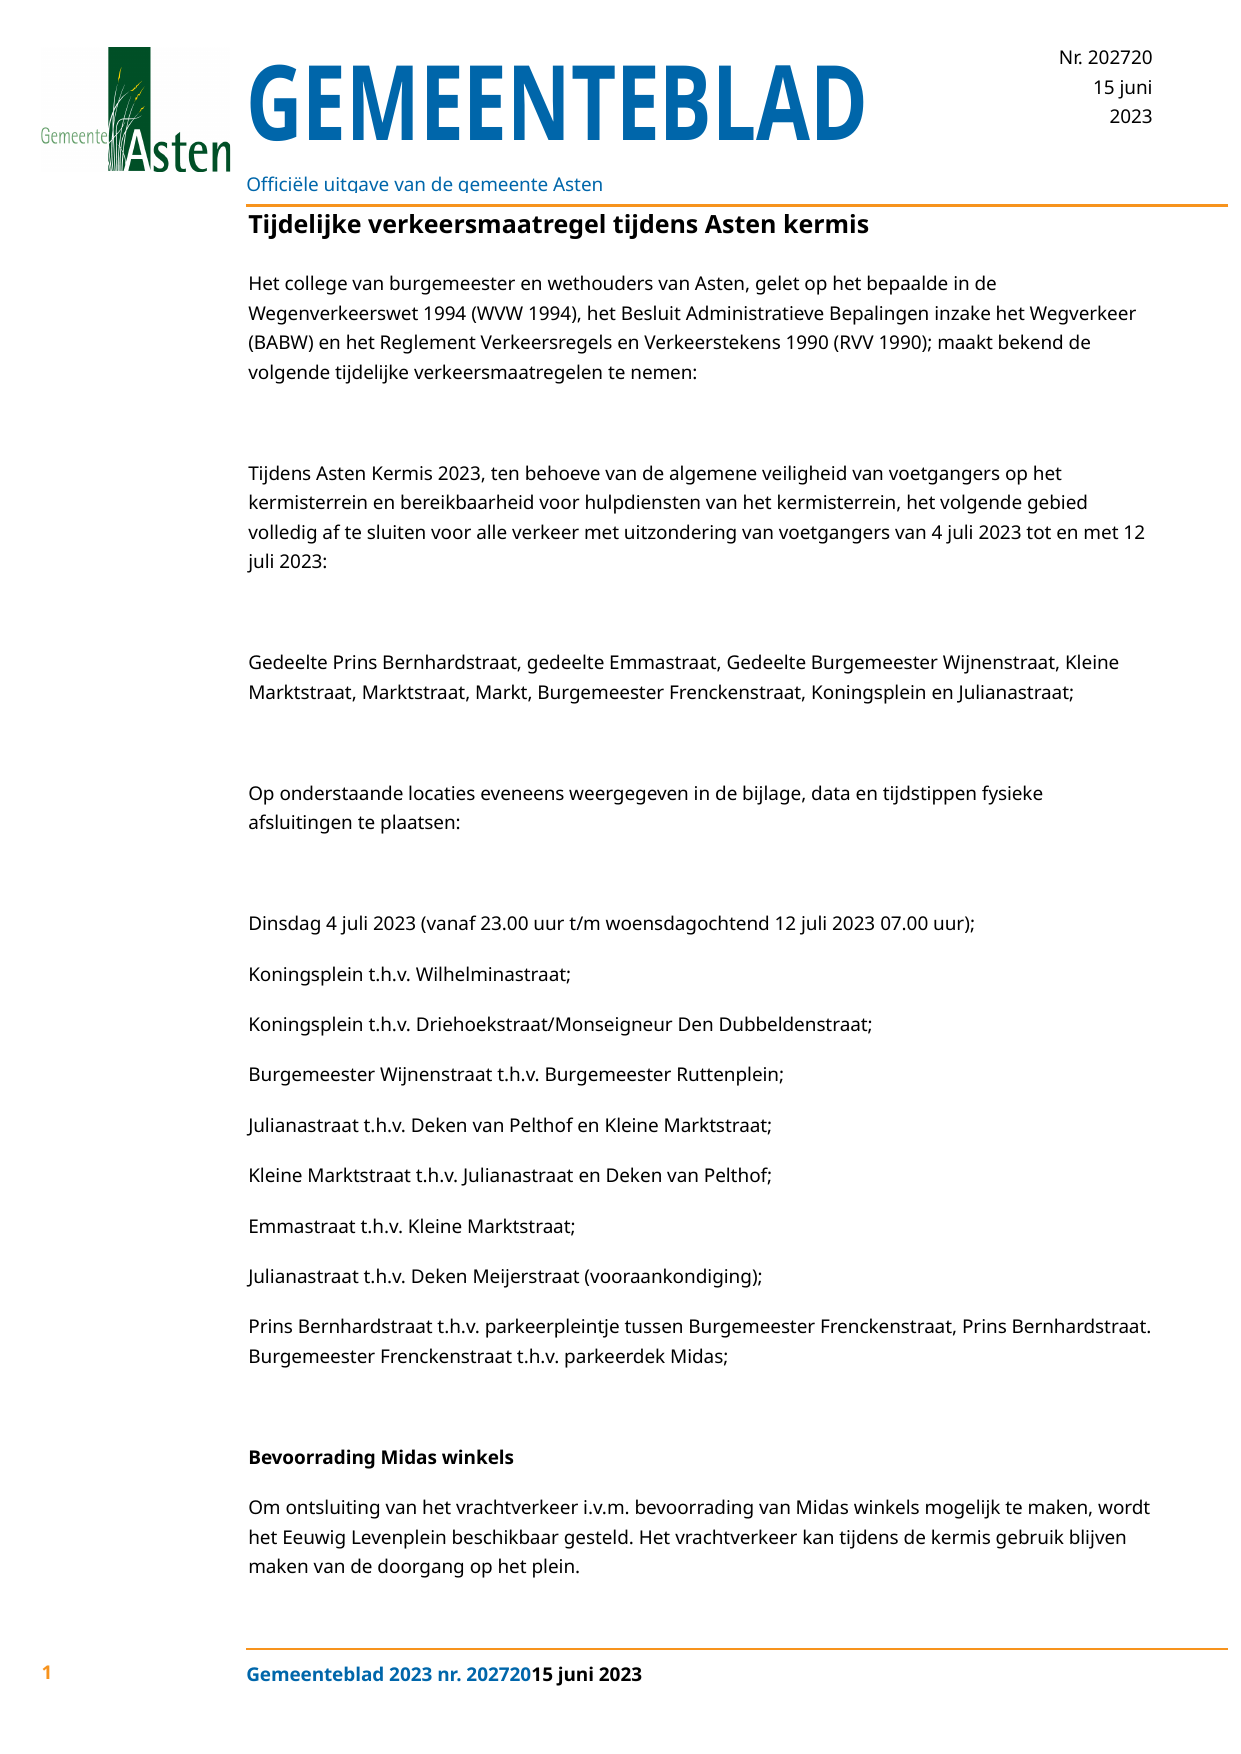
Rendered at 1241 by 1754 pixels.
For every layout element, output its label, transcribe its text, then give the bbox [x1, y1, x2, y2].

text Koningsplein t.h.v. Driehoekstraat/Monseigneur Den Dubbeldenstraat; [248, 1011, 1152, 1037]
text Emmastraat t.h.v. Kleine Marktstraat; [248, 1213, 1152, 1238]
text Julianastraat t.h.v. Deken van Pelthof en Kleine Marktstraat; [248, 1112, 1152, 1138]
text Koningsplein t.h.v. Wilhelminastraat; [248, 961, 1152, 986]
text Op onderstaande locaties eveneens weergegeven in de bijlage, data en tijdstippen fysieke afsluitingen te plaatsen: [248, 780, 1152, 835]
text Dinsdag 4 juli 2023 (vanaf 23.00 uur t/m woensdagochtend 12 juli 2023 07.00 uur); [248, 910, 1152, 936]
text Tijdelijke verkeersmaatregel tijdens Asten kermis [248, 207, 1152, 241]
text Julianastraat t.h.v. Deken Meijerstraat (vooraankondiging); [248, 1263, 1152, 1289]
text Gedeelte Prins Bernhardstraat, gedeelte Emmastraat, Gedeelte Burgemeester Wijnenstraat, Kleine Marktstraat, Marktstraat, Markt, Burgemeester Frenckenstraat, Koningsplein en Julianastraat; [248, 649, 1152, 705]
text Om ontsluiting van het vrachtverkeer i.v.m. bevoorrading van Midas winkels mogelijk te maken, wordt het Eeuwig Levenplein beschikbaar gesteld. Het vrachtverkeer kan tijdens de kermis gebruik blijven maken van de doorgang op het plein. [248, 1494, 1152, 1579]
text Kleine Marktstraat t.h.v. Julianastraat en Deken van Pelthof; [248, 1162, 1152, 1188]
text Bevoorrading Midas winkels [248, 1444, 1152, 1470]
text Tijdens Asten Kermis 2023, ten behoeve van de algemene veiligheid van voetgangers op het kermisterrein en bereikbaarheid voor hulpdiensten van het kermisterrein, het volgende gebied volledig af te sluiten voor alle verkeer met uitzondering van voetgangers van 4 juli 2023 tot en met 12 juli 2023: [248, 460, 1152, 574]
picture [41, 47, 231, 172]
text Burgemeester Wijnenstraat t.h.v. Burgemeester Ruttenplein; [248, 1062, 1152, 1087]
text Prins Bernhardstraat t.h.v. parkeerpleintje tussen Burgemeester Frenckenstraat, Prins Bernhardstraat. Burgemeester Frenckenstraat t.h.v. parkeerdek Midas; [248, 1314, 1152, 1369]
text Het college van burgemeester en wethouders van Asten, gelet op het bepaalde in de Wegenverkeerswet 1994 (WVW 1994), het Besluit Administratieve Bepalingen inzake het Wegverkeer (BABW) en het Reglement Verkeersregels en Verkeerstekens 1990 (RVV 1990); maakt bekend de volgende tijdelijke verkeersmaatregelen te nemen: [248, 270, 1152, 385]
